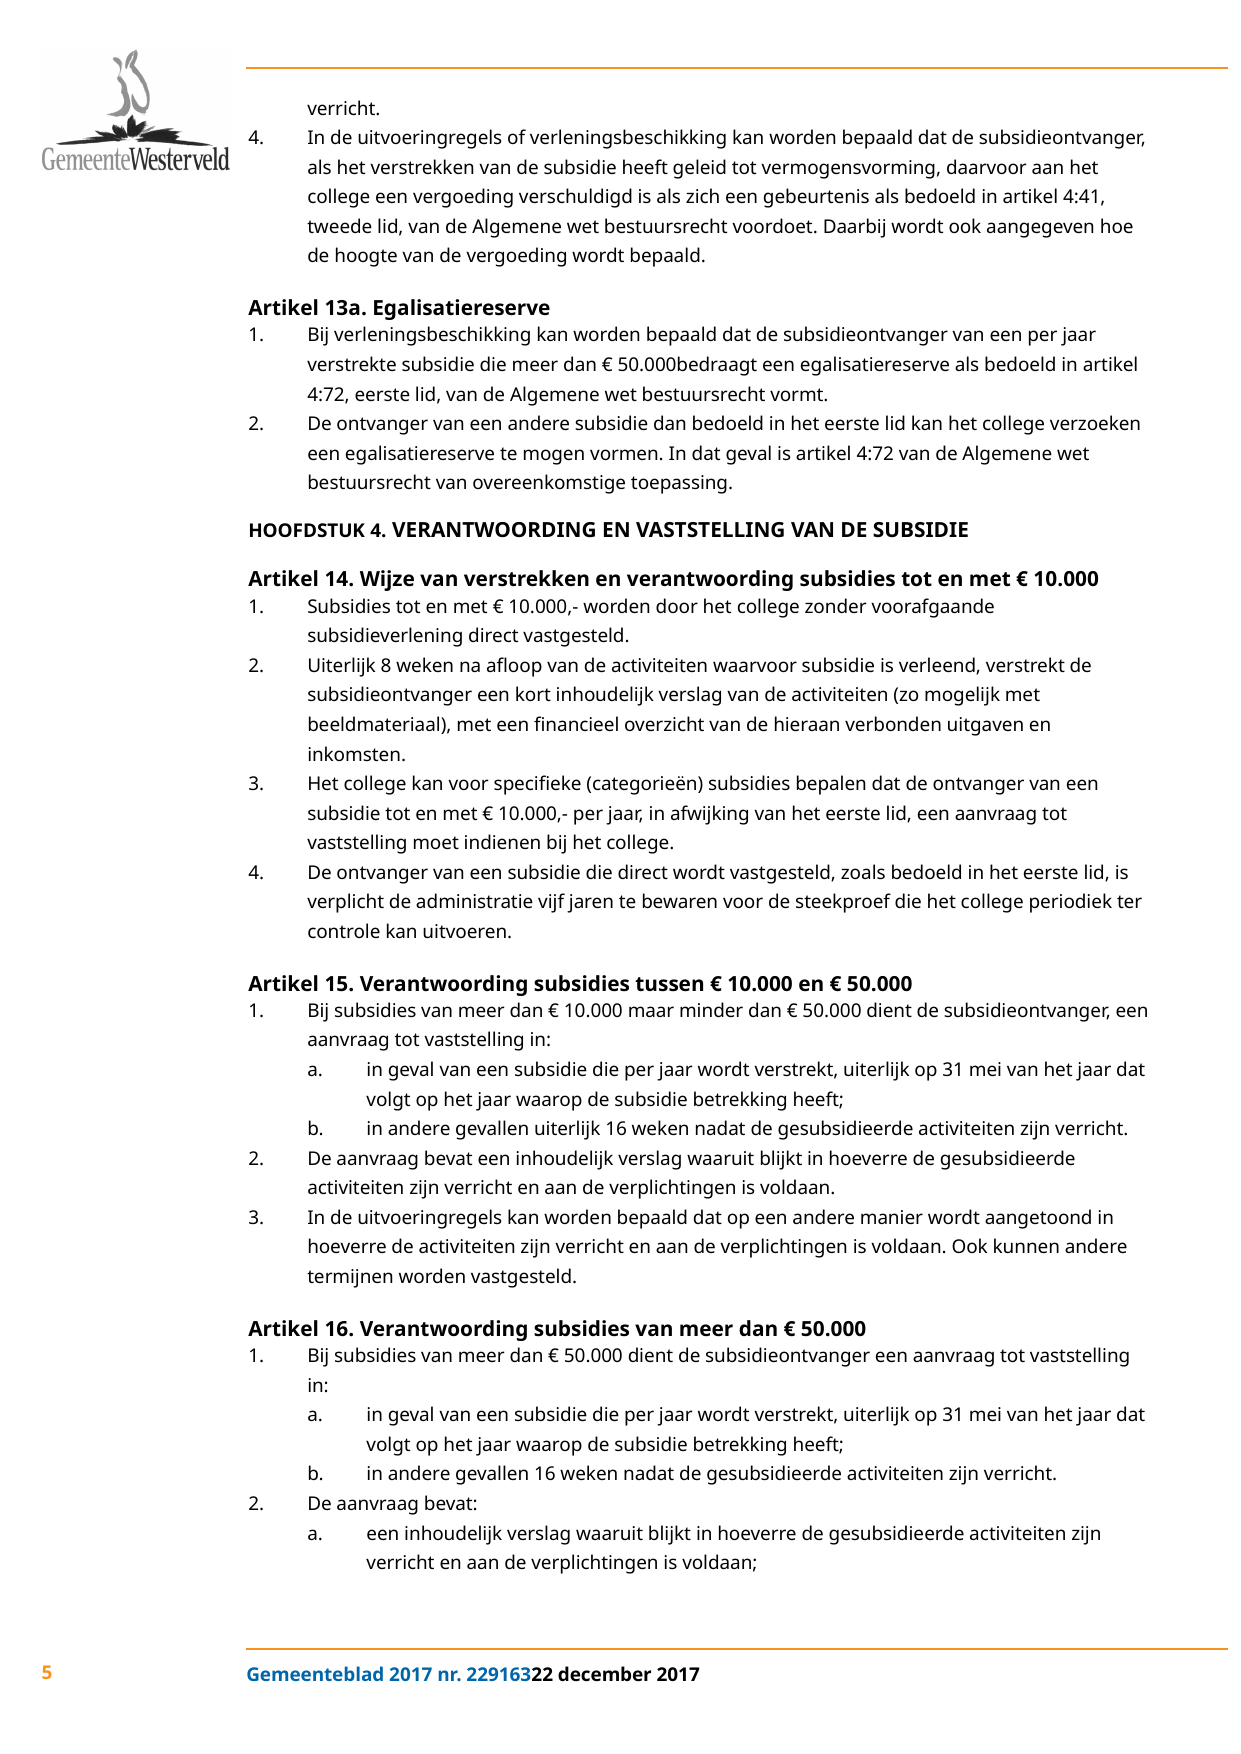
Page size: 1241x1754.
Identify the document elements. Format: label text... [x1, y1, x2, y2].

list De aanvraag bevat: [248, 1490, 1152, 1516]
list in geval van een subsidie die per jaar wordt verstrekt, uiterlijk op 31 mei van het jaar dat volgt op het jaar waarop de subsidie betrekking heeft; [307, 1056, 1152, 1112]
list in andere gevallen 16 weken nadat de gesubsidieerde activiteiten zijn verricht. [307, 1461, 1152, 1486]
list Subsidies tot en met € 10.000,- worden door het college zonder voorafgaande subsidieverlening direct vastgesteld. [248, 593, 1152, 648]
list Uiterlijk 8 weken na afloop van de activiteiten waarvoor subsidie is verleend, verstrekt de subsidieontvanger een kort inhoudelijk verslag van de activiteiten (zo mogelijk met beeldmateriaal), met een financieel overzicht van de hieraan verbonden uitgaven en inkomsten. [248, 652, 1152, 766]
list De ontvanger van een andere subsidie dan bedoeld in het eerste lid kan het college verzoeken een egalisatiereserve te mogen vormen. In dat geval is artikel 4:72 van de Algemene wet bestuursrecht van overeenkomstige toepassing. [248, 410, 1152, 495]
list Bij subsidies van meer dan € 50.000 dient de subsidieontvanger een aanvraag tot vaststelling in: [248, 1342, 1152, 1397]
list De aanvraag bevat een inhoudelijk verslag waaruit blijkt in hoeverre de gesubsidieerde activiteiten zijn verricht en aan de verplichtingen is voldaan. [248, 1145, 1152, 1200]
list een inhoudelijk verslag waaruit blijkt in hoeverre de gesubsidieerde activiteiten zijn verricht en aan de verplichtingen is voldaan; [307, 1520, 1152, 1575]
list in andere gevallen uiterlijk 16 weken nadat de gesubsidieerde activiteiten zijn verricht. [307, 1115, 1152, 1141]
list De ontvanger van een subsidie die direct wordt vastgesteld, zoals bedoeld in het eerste lid, is verplicht de administratie vijf jaren te bewaren voor de steekproef die het college periodiek ter controle kan uitvoeren. [248, 859, 1152, 944]
text Artikel 14. Wijze van verstrekken en verantwoording subsidies tot en met € 10.000 [248, 564, 1152, 593]
list In de uitvoeringregels kan worden bepaald dat op een andere manier wordt aangetoond in hoeverre de activiteiten zijn verricht en aan de verplichtingen is voldaan. Ook kunnen andere termijnen worden vastgesteld. [248, 1204, 1152, 1289]
list in geval van een subsidie die per jaar wordt verstrekt, uiterlijk op 31 mei van het jaar dat volgt op het jaar waarop de subsidie betrekking heeft; [307, 1401, 1152, 1457]
text HOOFDSTUK 4. VERANTWOORDING EN VASTSTELLING VAN DE SUBSIDIE [248, 515, 1152, 543]
list verricht. [248, 95, 1152, 121]
text Artikel 16. Verantwoording subsidies van meer dan € 50.000 [248, 1314, 1152, 1342]
text Artikel 13a. Egalisatiereserve [248, 293, 1152, 322]
text Artikel 15. Verantwoording subsidies tussen € 10.000 en € 50.000 [248, 969, 1152, 997]
list Bij subsidies van meer dan € 10.000 maar minder dan € 50.000 dient de subsidieontvanger, een aanvraag tot vaststelling in: [248, 997, 1152, 1052]
picture [41, 47, 231, 172]
list Het college kan voor specifieke (categorieën) subsidies bepalen dat de ontvanger van een subsidie tot en met € 10.000,- per jaar, in afwijking van het eerste lid, een aanvraag tot vaststelling moet indienen bij het college. [248, 770, 1152, 855]
list In de uitvoeringregels of verleningsbeschikking kan worden bepaald dat de subsidieontvanger, als het verstrekken van de subsidie heeft geleid tot vermogensvorming, daarvoor aan het college een vergoeding verschuldigd is als zich een gebeurtenis als bedoeld in artikel 4:41, tweede lid, van de Algemene wet bestuursrecht voordoet. Daarbij wordt ook aangegeven hoe de hoogte van de vergoeding wordt bepaald. [248, 124, 1152, 268]
list Bij verleningsbeschikking kan worden bepaald dat de subsidieontvanger van een per jaar verstrekte subsidie die meer dan € 50.000bedraagt een egalisatiereserve als bedoeld in artikel 4:72, eerste lid, van de Algemene wet bestuursrecht vormt. [248, 322, 1152, 406]
